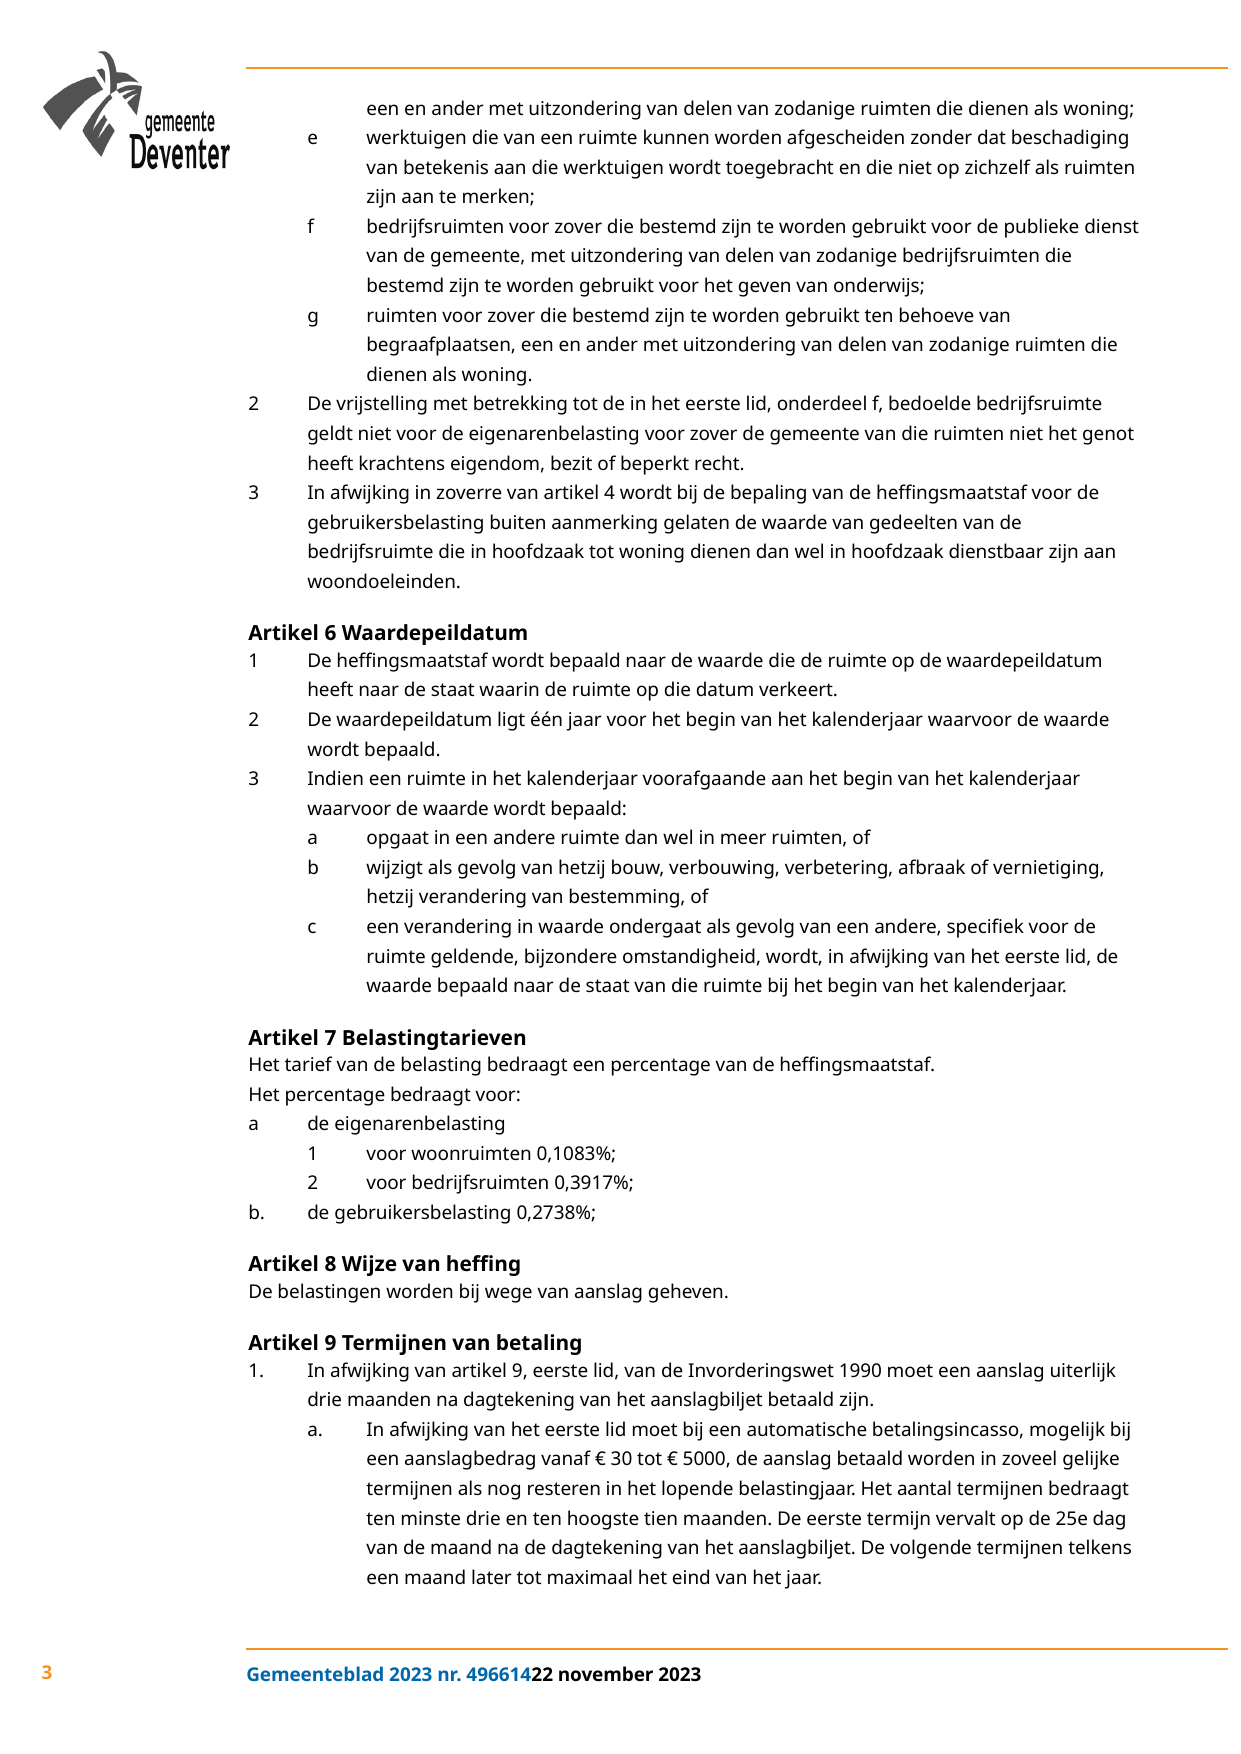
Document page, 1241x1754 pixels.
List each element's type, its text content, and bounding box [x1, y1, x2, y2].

list wijzigt als gevolg van hetzij bouw, verbouwing, verbetering, afbraak of vernietiging, hetzij verandering van bestemming, of [307, 854, 1152, 909]
list Indien een ruimte in het kalenderjaar voorafgaande aan het begin van het kalenderjaar waarvoor de waarde wordt bepaald: [248, 765, 1152, 821]
list In afwijking van artikel 9, eerste lid, van de Invorderingswet 1990 moet een aanslag uiterlijk drie maanden na dagtekening van het aanslagbiljet betaald zijn. [248, 1357, 1152, 1412]
list De heffingsmaatstaf wordt bepaald naar de waarde die de ruimte op de waardepeildatum heeft naar de staat waarin de ruimte op die datum verkeert. [248, 647, 1152, 702]
list de gebruikersbelasting 0,2738%; [248, 1199, 1152, 1225]
list werktuigen die van een ruimte kunnen worden afgescheiden zonder dat beschadiging van betekenis aan die werktuigen wordt toegebracht en die niet op zichzelf als ruimten zijn aan te merken; [307, 124, 1152, 209]
text Artikel 6 Waardepeildatum [248, 618, 1152, 647]
list ruimten voor zover die bestemd zijn te worden gebruikt ten behoeve van begraafplaatsen, een en ander met uitzondering van delen van zodanige ruimten die dienen als woning. [307, 302, 1152, 387]
list voor woonruimten 0,1083%; [307, 1140, 1152, 1166]
list opgaat in een andere ruimte dan wel in meer ruimten, of [307, 824, 1152, 850]
text Het percentage bedraagt voor: [248, 1081, 1152, 1107]
list bedrijfsruimten voor zover die bestemd zijn te worden gebruikt voor de publieke dienst van de gemeente, met uitzondering van delen van zodanige bedrijfsruimten die bestemd zijn te worden gebruikt voor het geven van onderwijs; [307, 213, 1152, 298]
list In afwijking van het eerste lid moet bij een automatische betalingsincasso, mogelijk bij een aanslagbedrag vanaf € 30 tot € 5000, de aanslag betaald worden in zoveel gelijke termijnen als nog resteren in het lopende belastingjaar. Het aantal termijnen bedraagt ten minste drie en ten hoogste tien maanden. De eerste termijn vervalt op de 25e dag van de maand na de dagtekening van het aanslagbiljet. De volgende termijnen telkens een maand later tot maximaal het eind van het jaar. [307, 1416, 1152, 1590]
text De belastingen worden bij wege van aanslag geheven. [248, 1278, 1152, 1304]
list de eigenarenbelasting [248, 1110, 1152, 1136]
list De waardepeildatum ligt één jaar voor het begin van het kalenderjaar waarvoor de waarde wordt bepaald. [248, 706, 1152, 761]
list een verandering in waarde ondergaat als gevolg van een andere, specifiek voor de ruimte geldende, bijzondere omstandigheid, wordt, in afwijking van het eerste lid, de waarde bepaald naar de staat van die ruimte bij het begin van het kalenderjaar. [307, 913, 1152, 998]
picture [41, 47, 231, 172]
list een en ander met uitzondering van delen van zodanige ruimten die dienen als woning; [307, 95, 1152, 121]
text Artikel 9 Termijnen van betaling [248, 1328, 1152, 1357]
text Artikel 7 Belastingtarieven [248, 1023, 1152, 1051]
list voor bedrijfsruimten 0,3917%; [307, 1169, 1152, 1195]
list De vrijstelling met betrekking tot de in het eerste lid, onderdeel f, bedoelde bedrijfsruimte geldt niet voor de eigenarenbelasting voor zover de gemeente van die ruimten niet het genot heeft krachtens eigendom, bezit of beperkt recht. [248, 391, 1152, 476]
list In afwijking in zoverre van artikel 4 wordt bij de bepaling van de heffingsmaatstaf voor de gebruikersbelasting buiten aanmerking gelaten de waarde van gedeelten van de bedrijfsruimte die in hoofdzaak tot woning dienen dan wel in hoofdzaak dienstbaar zijn aan woondoeleinden. [248, 479, 1152, 594]
text Artikel 8 Wijze van heffing [248, 1249, 1152, 1278]
text Het tarief van de belasting bedraagt een percentage van de heffingsmaatstaf. [248, 1051, 1152, 1077]
